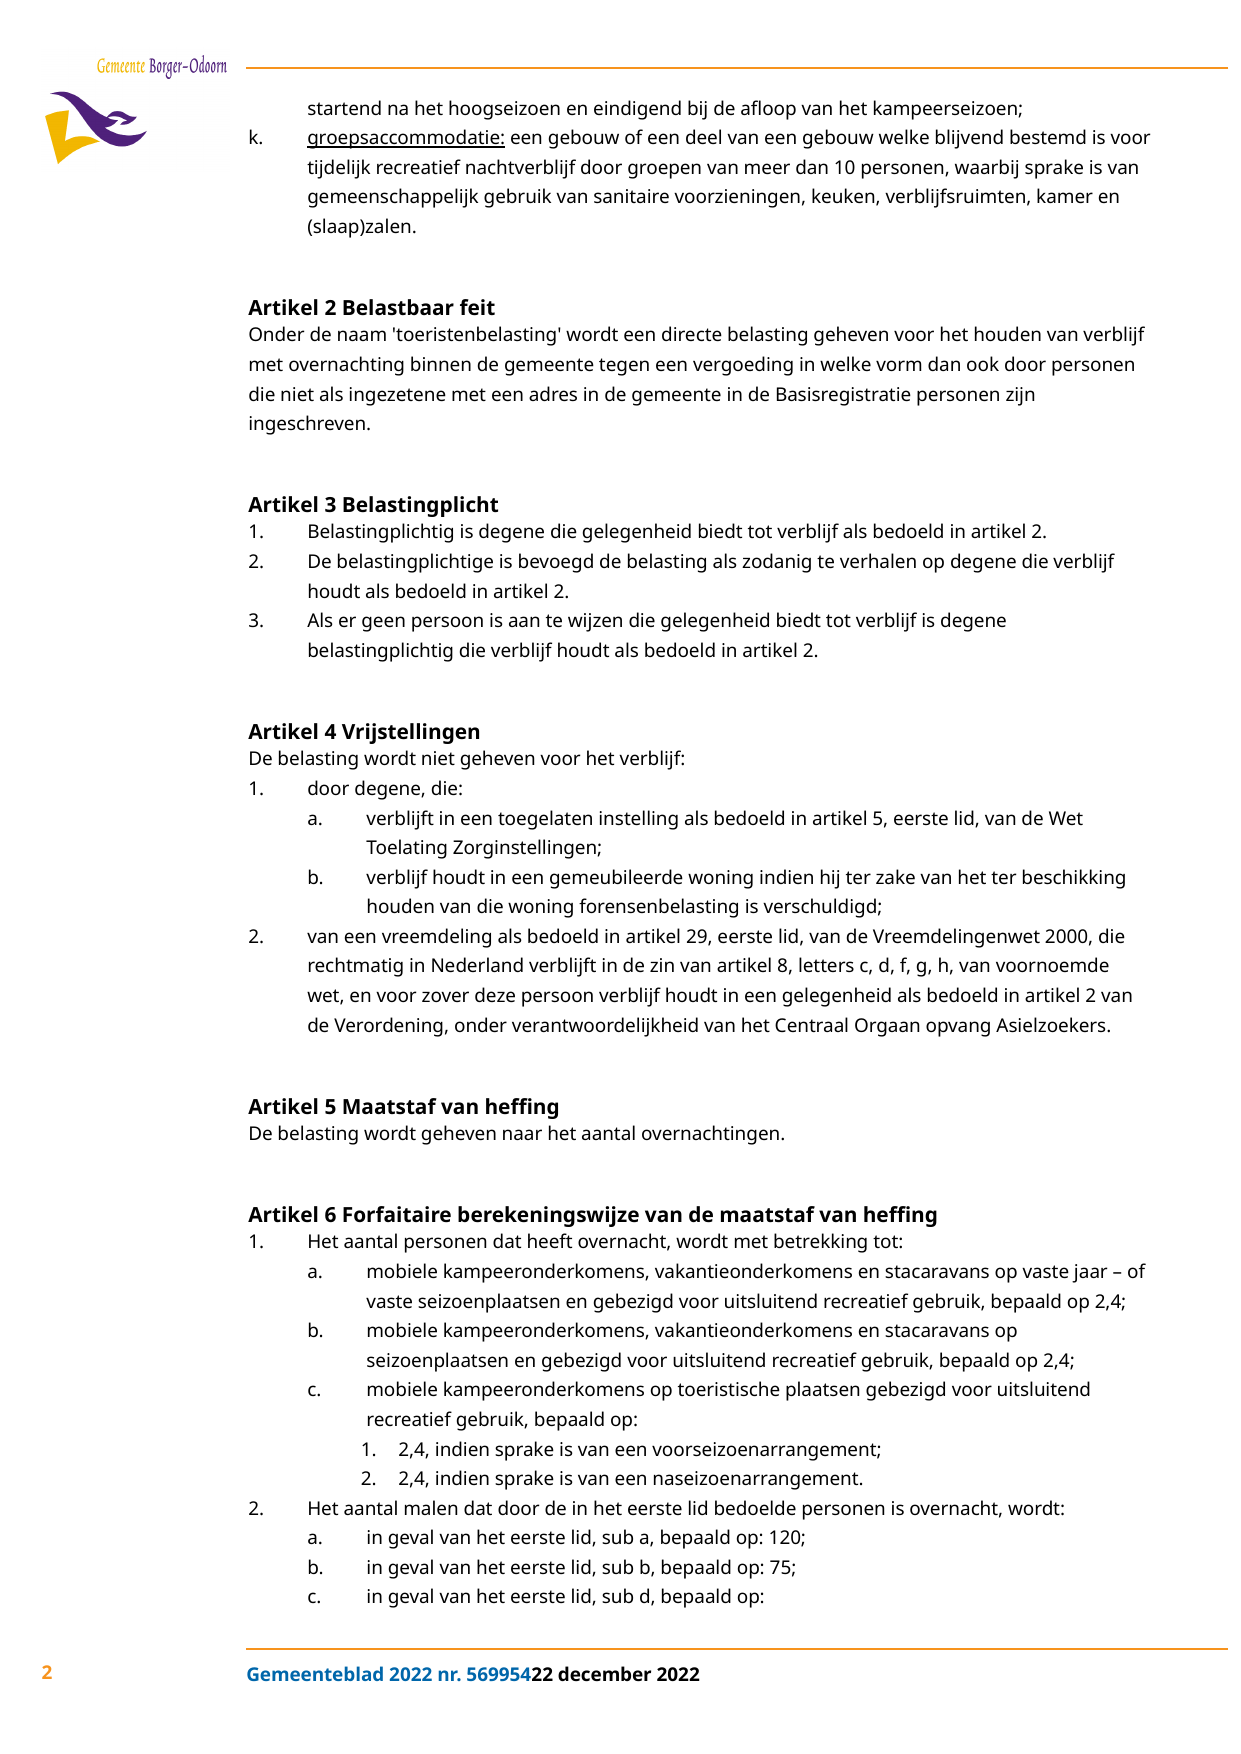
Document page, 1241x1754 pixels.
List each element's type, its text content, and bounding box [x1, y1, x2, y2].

list mobiele kampeeronderkomens, vakantieonderkomens en stacaravans op vaste jaar – of vaste seizoenplaatsen en gebezigd voor uitsluitend recreatief gebruik, bepaald op 2,4; [307, 1258, 1152, 1313]
list groepsaccommodatie: een gebouw of een deel van een gebouw welke blijvend bestemd is voor tijdelijk recreatief nachtverblijf door groepen van meer dan 10 personen, waarbij sprake is van gemeenschappelijk gebruik van sanitaire voorzieningen, keuken, verblijfsruimten, kamer en (slaap)zalen. [248, 124, 1152, 239]
list startend na het hoogseizoen en eindigend bij de afloop van het kampeerseizoen; [248, 95, 1152, 121]
text Artikel 2 Belastbaar feit [248, 293, 1152, 322]
list De belastingplichtige is bevoegd de belasting als zodanig te verhalen op degene die verblijf houdt als bedoeld in artikel 2. [248, 548, 1152, 604]
list Het aantal personen dat heeft overnacht, wordt met betrekking tot: [248, 1229, 1152, 1254]
list door degene, die: [248, 775, 1152, 801]
text Artikel 3 Belastingplicht [248, 490, 1152, 519]
list mobiele kampeeronderkomens op toeristische plaatsen gebezigd voor uitsluitend recreatief gebruik, bepaald op: [307, 1377, 1152, 1432]
list verblijf houdt in een gemeubileerde woning indien hij ter zake van het ter beschikking houden van die woning forensenbelasting is verschuldigd; [307, 864, 1152, 919]
list 2,4, indien sprake is van een voorseizoenarrangement; [361, 1436, 1152, 1461]
list mobiele kampeeronderkomens, vakantieonderkomens en stacaravans op seizoenplaatsen en gebezigd voor uitsluitend recreatief gebruik, bepaald op 2,4; [307, 1317, 1152, 1373]
list in geval van het eerste lid, sub b, bepaald op: 75; [307, 1554, 1152, 1580]
picture [41, 47, 231, 172]
text Artikel 4 Vrijstellingen [248, 717, 1152, 746]
list Het aantal malen dat door de in het eerste lid bedoelde personen is overnacht, wordt: [248, 1495, 1152, 1521]
text Artikel 5 Maatstaf van heffing [248, 1092, 1152, 1120]
list van een vreemdeling als bedoeld in artikel 29, eerste lid, van de Vreemdelingenwet 2000, die rechtmatig in Nederland verblijft in de zin van artikel 8, letters c, d, f, g, h, van voornoemde wet, en voor zover deze persoon verblijf houdt in een gelegenheid als bedoeld in artikel 2 van de Verordening, onder verantwoordelijkheid van het Centraal Orgaan opvang Asielzoekers. [248, 923, 1152, 1037]
list verblijft in een toegelaten instelling als bedoeld in artikel 5, eerste lid, van de Wet Toelating Zorginstellingen; [307, 805, 1152, 860]
list Belastingplichtig is degene die gelegenheid biedt tot verblijf als bedoeld in artikel 2. [248, 519, 1152, 544]
list in geval van het eerste lid, sub d, bepaald op: [307, 1584, 1152, 1609]
text Artikel 6 Forfaitaire berekeningswijze van de maatstaf van heffing [248, 1200, 1152, 1229]
text De belasting wordt geheven naar het aantal overnachtingen. [248, 1120, 1152, 1146]
text De belasting wordt niet geheven voor het verblijf: [248, 746, 1152, 771]
list Als er geen persoon is aan te wijzen die gelegenheid biedt tot verblijf is degene belastingplichtig die verblijf houdt als bedoeld in artikel 2. [248, 607, 1152, 663]
list 2,4, indien sprake is van een naseizoenarrangement. [361, 1465, 1152, 1491]
text Onder de naam 'toeristenbelasting' wordt een directe belasting geheven voor het houden van verblijf met overnachting binnen de gemeente tegen een vergoeding in welke vorm dan ook door personen die niet als ingezetene met een adres in de gemeente in de Basisregistratie personen zijn ingeschreven. [248, 322, 1152, 436]
list in geval van het eerste lid, sub a, bepaald op: 120; [307, 1524, 1152, 1550]
